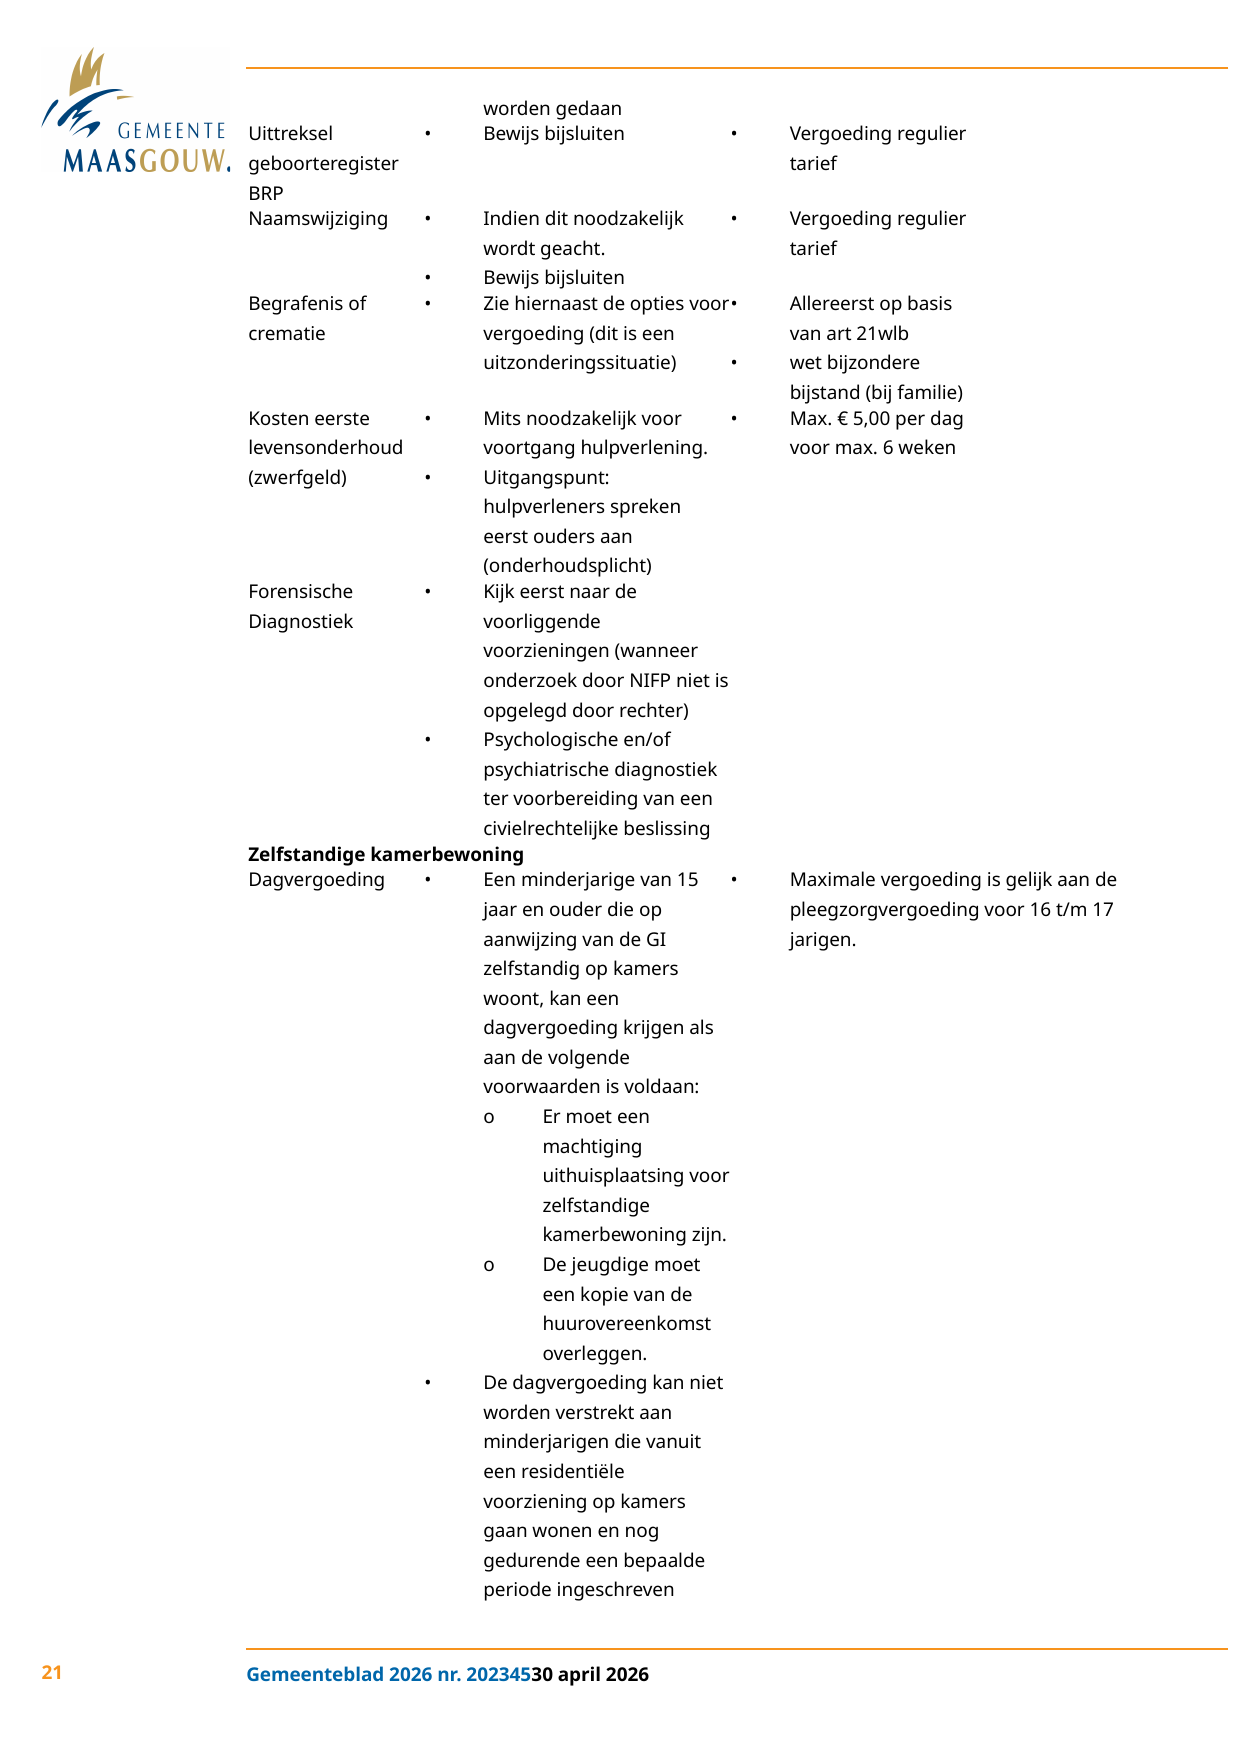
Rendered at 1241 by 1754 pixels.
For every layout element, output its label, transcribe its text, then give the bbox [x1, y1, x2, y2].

table_cell Een minderjarige van 15 jaar en ouder die op aanwijzing van de GI zelfstandig op kamers woont, kan een dagvergoeding krijgen als aan de volgende voorwaarden is voldaan: Er moet een machtiging uithuisplaatsing voor zelfstandige kamerbewoning zijn. De jeugdige moet een kopie van de huurovereenkomst overleggen. De dagvergoeding kan niet worden verstrekt aan minderjarigen die vanuit een residentiële voorziening op kamers gaan wonen en nog gedurende een bepaalde periode ingeschreven [424, 867, 730, 1602]
table_cell Allereerst op basis van art 21wlb wet bijzondere bijstand (bij familie) [730, 290, 975, 405]
table_cell worden gedaan [424, 95, 730, 121]
table_cell [248, 95, 424, 121]
table_cell Indien dit noodzakelijk wordt geacht. Bewijs bijsluiten [424, 205, 730, 290]
table_cell Max. € 5,00 per dag voor max. 6 weken [730, 405, 975, 578]
table_cell Maximale vergoeding is gelijk aan de pleegzorgvergoeding voor 16 t/m 17 jarigen. [730, 867, 1152, 1602]
table_cell Mits noodzakelijk voor voortgang hulpverlening. Uitgangspunt: hulpverleners spreken eerst ouders aan (onderhoudsplicht) [424, 405, 730, 578]
table_cell Kosten eerste levensonderhoud (zwerfgeld) [248, 405, 424, 578]
table_cell Begrafenis of crematie [248, 290, 424, 405]
table_cell Bewijs bijsluiten [424, 121, 730, 205]
table_cell Vergoeding regulier tarief [730, 205, 975, 290]
table_cell [730, 95, 975, 121]
table_cell Zie hiernaast de opties voor vergoeding (dit is een uitzonderingssituatie) [424, 290, 730, 405]
table_cell Forensische Diagnostiek [248, 579, 424, 841]
table_cell Vergoeding regulier tarief [730, 121, 975, 205]
picture [41, 47, 231, 172]
table_cell Dagvergoeding [248, 867, 424, 1602]
table_cell Naamswijziging [248, 205, 424, 290]
table_cell Uittreksel geboorteregister BRP [248, 121, 424, 205]
table_cell Zelfstandige kamerbewoning [248, 841, 1152, 867]
table_cell [730, 579, 975, 841]
table_cell Kijk eerst naar de voorliggende voorzieningen (wanneer onderzoek door NIFP niet is opgelegd door rechter) Psychologische en/of psychiatrische diagnostiek ter voorbereiding van een civielrechtelijke beslissing [424, 579, 730, 841]
